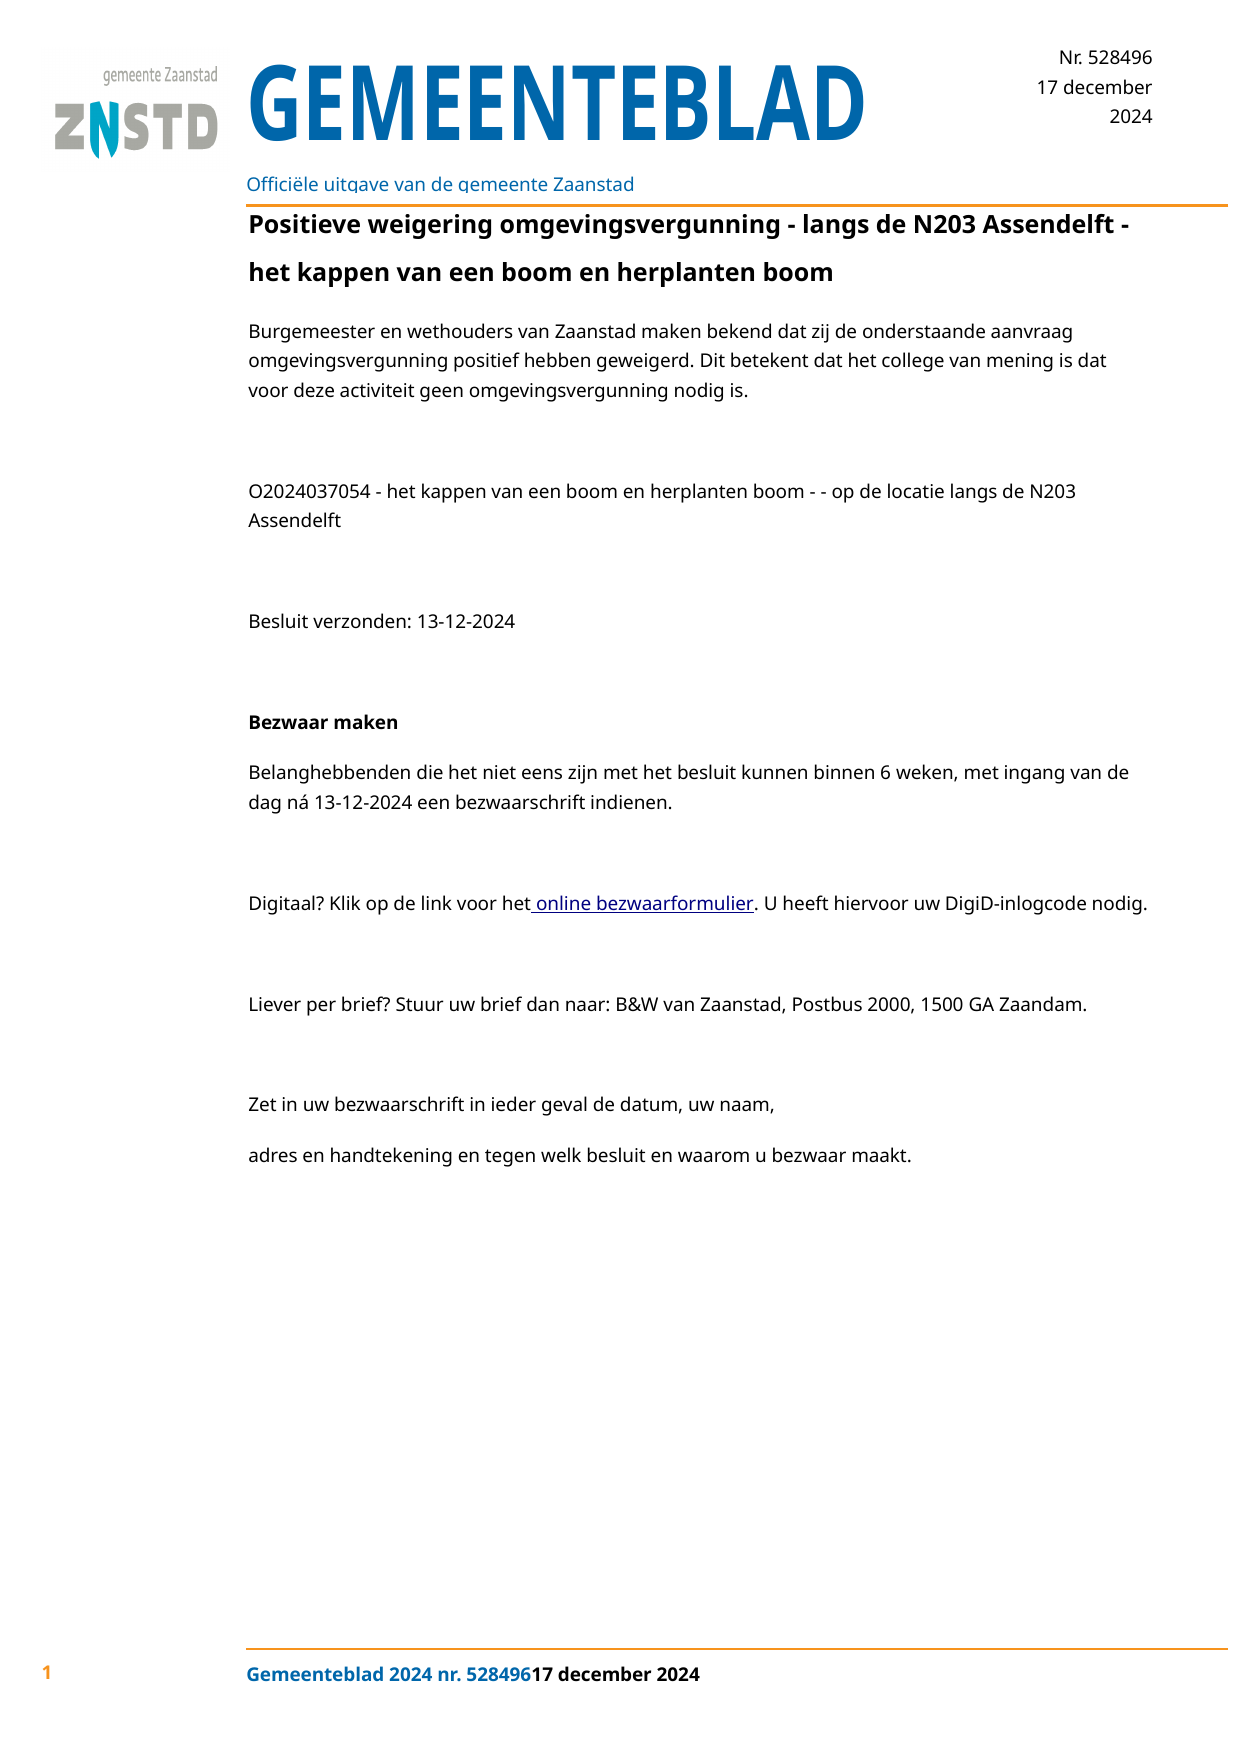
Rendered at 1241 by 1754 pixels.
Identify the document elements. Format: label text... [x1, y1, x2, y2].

text Positieve weigering omgevingsvergunning - langs de N203 Assendelft - het kappen van een boom en herplanten boom [248, 207, 1152, 288]
text Digitaal? Klik op de link voor het online bezwaarformulier. U heeft hiervoor uw DigiD-inlogcode nodig. [248, 890, 1152, 916]
text Besluit verzonden: 13-12-2024 [248, 608, 1152, 634]
picture [41, 47, 231, 172]
text Bezwaar maken [248, 709, 1152, 735]
text adres en handtekening en tegen welk besluit en waarom u bezwaar maakt. [248, 1142, 1152, 1168]
text Burgemeester en wethouders van Zaanstad maken bekend dat zij de onderstaande aanvraag omgevingsvergunning positief hebben geweigerd. Dit betekent dat het college van mening is dat voor deze activiteit geen omgevingsvergunning nodig is. [248, 318, 1152, 403]
text Zet in uw bezwaarschrift in ieder geval de datum, uw naam, [248, 1092, 1152, 1117]
text Liever per brief? Stuur uw brief dan naar: B&W van Zaanstad, Postbus 2000, 1500 GA Zaandam. [248, 991, 1152, 1017]
text Belanghebbenden die het niet eens zijn met het besluit kunnen binnen 6 weken, met ingang van de dag ná 13-12-2024 een bezwaarschrift indienen. [248, 759, 1152, 815]
text O2024037054 - het kappen van een boom en herplanten boom - - op de locatie langs de N203 Assendelft [248, 478, 1152, 533]
